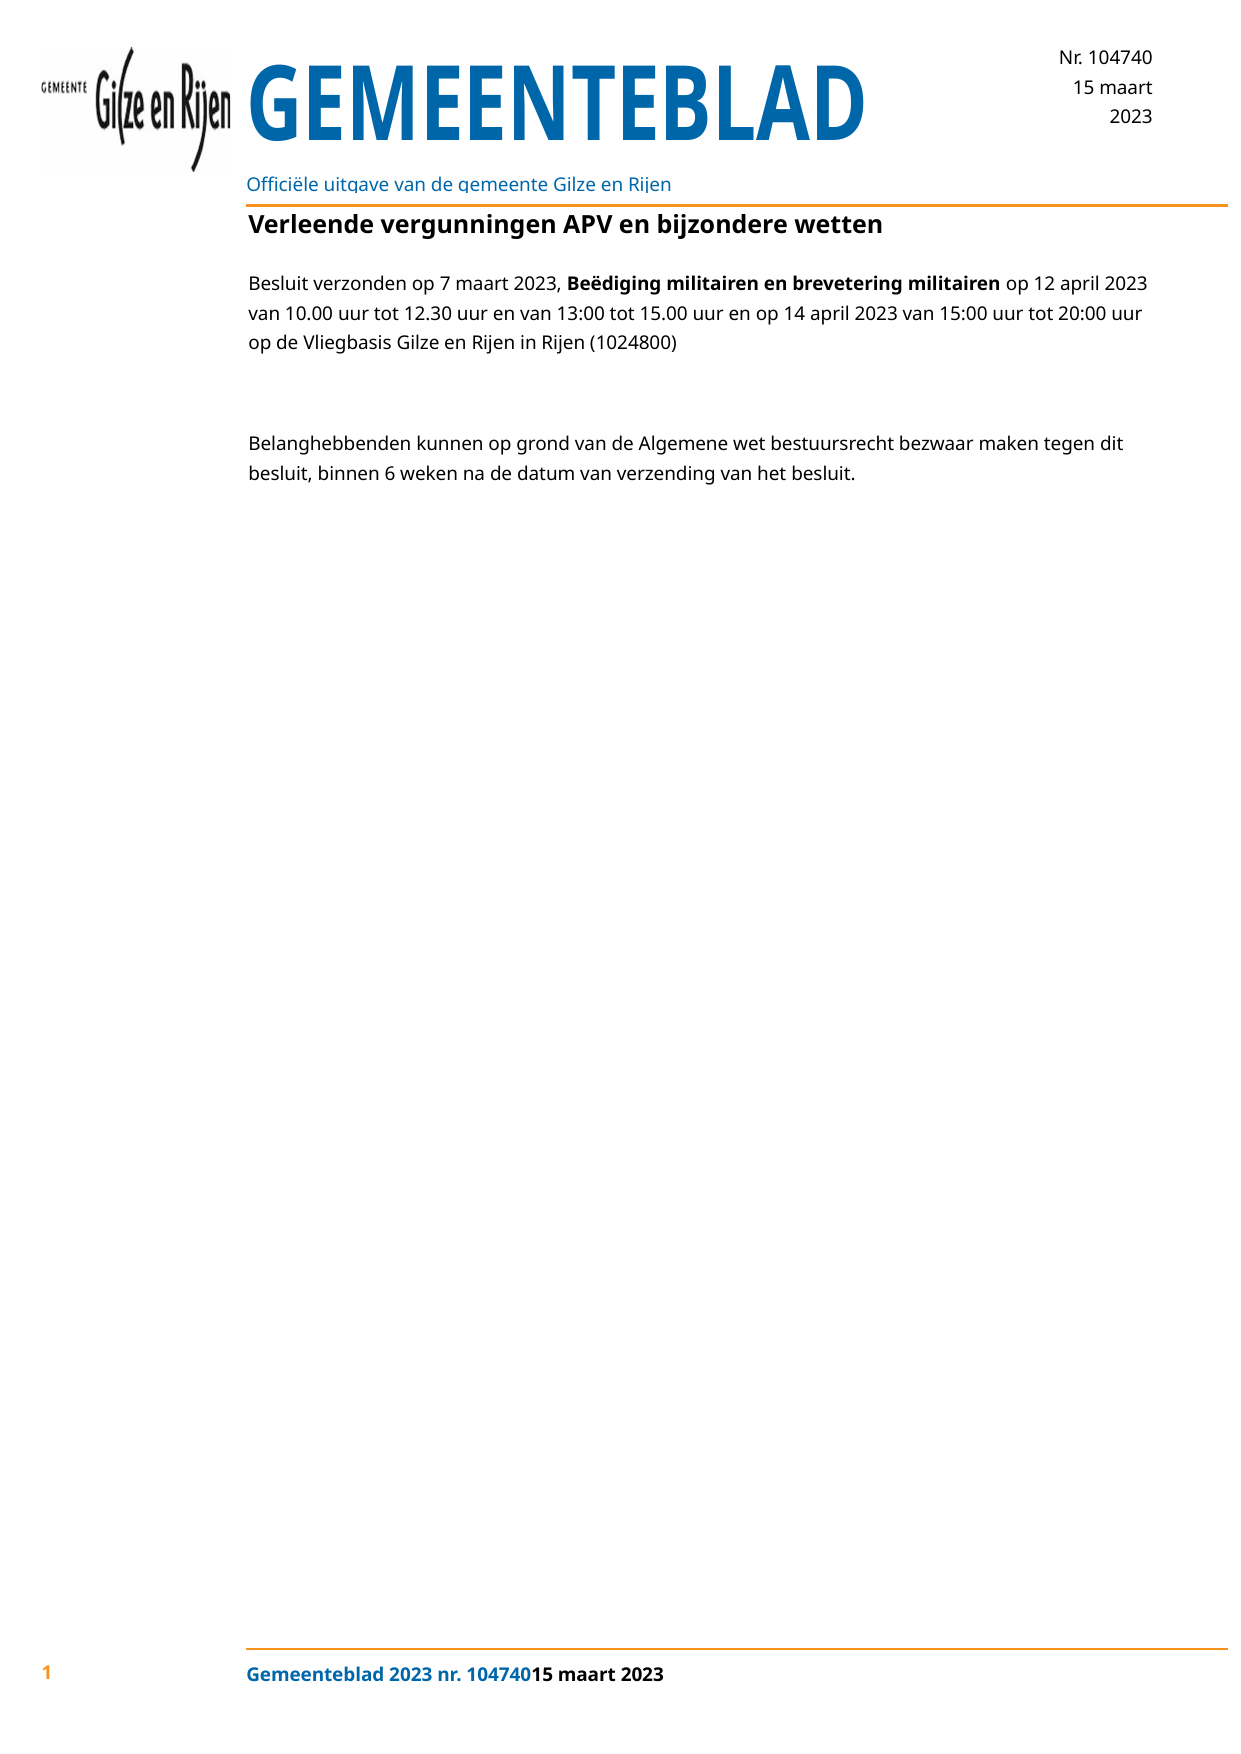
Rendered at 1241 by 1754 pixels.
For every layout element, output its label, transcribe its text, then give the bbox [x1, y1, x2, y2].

text Besluit verzonden op 7 maart 2023, Beëdiging militairen en brevetering militairen op 12 april 2023 van 10.00 uur tot 12.30 uur en van 13:00 tot 15.00 uur en op 14 april 2023 van 15:00 uur tot 20:00 uur op de Vliegbasis Gilze en Rijen in Rijen (1024800) [248, 270, 1152, 355]
text Verleende vergunningen APV en bijzondere wetten [248, 207, 1152, 241]
text Belanghebbenden kunnen op grond van de Algemene wet bestuursrecht bezwaar maken tegen dit besluit, binnen 6 weken na de datum van verzending van het besluit. [248, 430, 1152, 486]
picture [41, 47, 231, 172]
